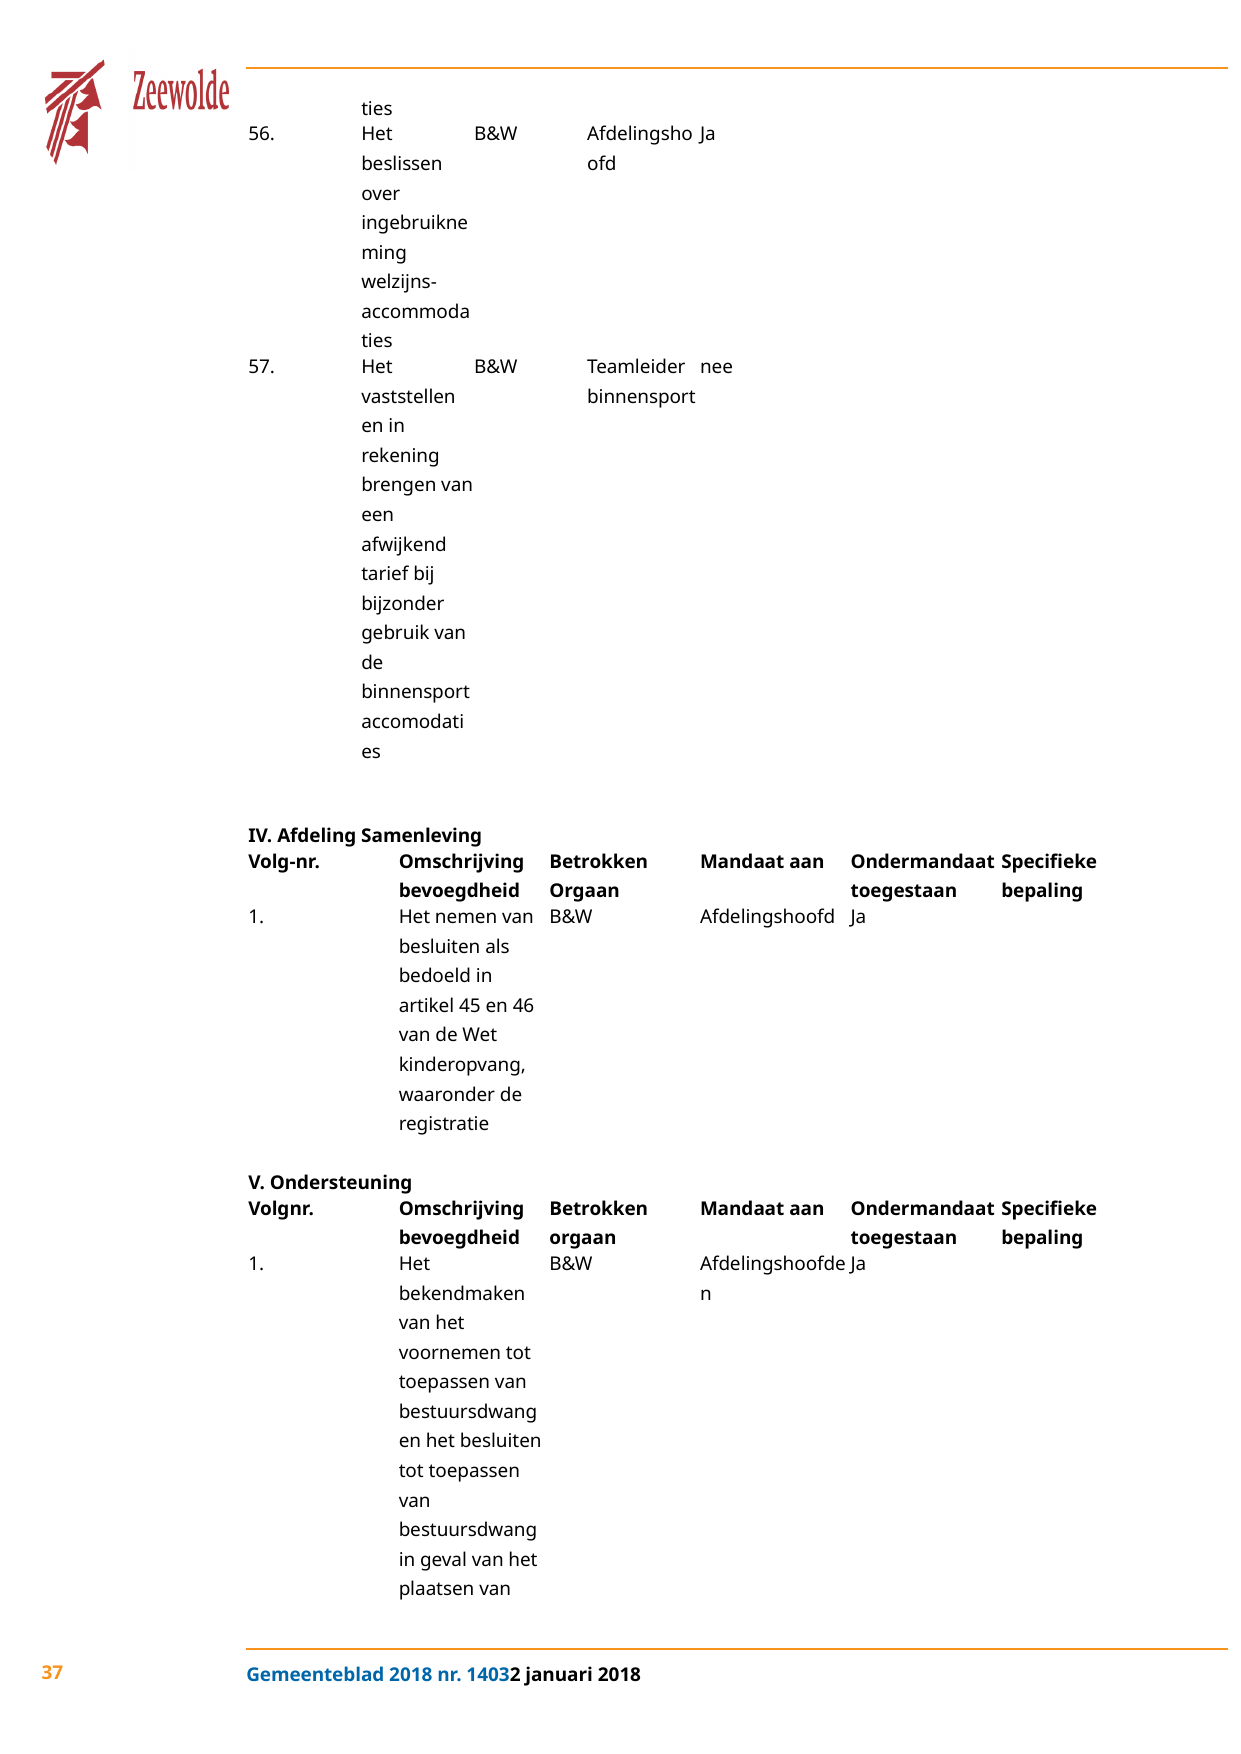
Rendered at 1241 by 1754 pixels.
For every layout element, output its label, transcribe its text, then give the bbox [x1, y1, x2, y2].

table_cell Afdelingshoofden [700, 1250, 850, 1601]
table_cell Het vaststellen en in rekening brengen van een afwijkend tarief bij bijzonder gebruik van de binnensportaccomodaties [361, 353, 474, 764]
table_cell [474, 95, 587, 121]
table_cell Volg-nr. [248, 848, 398, 903]
table_cell nee [700, 353, 813, 764]
table_cell [361, 764, 474, 789]
table_cell Volg­nr. [248, 1195, 398, 1250]
table_cell [700, 764, 813, 789]
table_cell Mandaat aan [700, 848, 850, 903]
table_cell Ja [700, 121, 813, 353]
table_cell B&W [549, 903, 700, 1136]
table_cell [1001, 903, 1152, 1136]
table_cell Betrokken Orgaan [549, 848, 700, 903]
table_cell B&W [474, 121, 587, 353]
table_cell B&W [474, 353, 587, 764]
table_cell [926, 95, 1038, 121]
table_cell 57. [248, 353, 361, 764]
table_cell B&W [549, 1250, 700, 1601]
table_cell [587, 764, 700, 789]
table_cell [474, 764, 587, 789]
table_cell [248, 903, 398, 1136]
table_cell Ondermandaat toegestaan [850, 1195, 1001, 1250]
table_cell [813, 764, 926, 789]
table_cell Mandaat aan [700, 1195, 850, 1250]
table_cell Specifieke bepaling [1001, 1195, 1152, 1250]
table_cell Betrokken orgaan [549, 1195, 700, 1250]
table_cell [700, 95, 813, 121]
table_cell Ondermandaat toegestaan [850, 848, 1001, 903]
table_cell [813, 353, 926, 764]
table_cell Het bekendmaken van het voornemen tot toepassen van bestuursdwang en het besluiten tot toepassen van bestuursdwang in geval van het plaatsen van [399, 1250, 549, 1601]
table_cell Afdelingshoofd [700, 903, 850, 1136]
table_cell [1039, 764, 1152, 789]
table_cell [926, 353, 1038, 764]
table_cell Specifieke bepaling [1001, 848, 1152, 903]
table_cell Omschrijving bevoegdheid [399, 848, 549, 903]
table_cell Ja [850, 1250, 1001, 1601]
table_cell [248, 764, 361, 789]
table_cell [813, 121, 926, 353]
table_header IV. Afdeling Samenleving [248, 822, 1152, 848]
table_cell 56. [248, 121, 361, 353]
table_cell Het nemen van besluiten als bedoeld in artikel 45 en 46 van de Wet kinderopvang, waaronder de registratie [399, 903, 549, 1136]
table_cell Het beslissen over ingebruikneming welzijns-accommodaties [361, 121, 474, 353]
table_cell ties [361, 95, 474, 121]
table_cell [1001, 1250, 1152, 1601]
table_header V. Ondersteuning [248, 1169, 1152, 1195]
table_cell [926, 764, 1038, 789]
table_cell [813, 95, 926, 121]
table_cell [248, 95, 361, 121]
table_cell Ja [850, 903, 1001, 1136]
picture [41, 47, 231, 172]
table_cell Afdelingshoofd [587, 121, 700, 353]
table_cell [926, 121, 1038, 353]
table_cell [587, 95, 700, 121]
table_cell Teamleider binnensport [587, 353, 700, 764]
table_cell Omschrijving bevoegdheid [399, 1195, 549, 1250]
table_cell 1. [248, 1250, 398, 1601]
